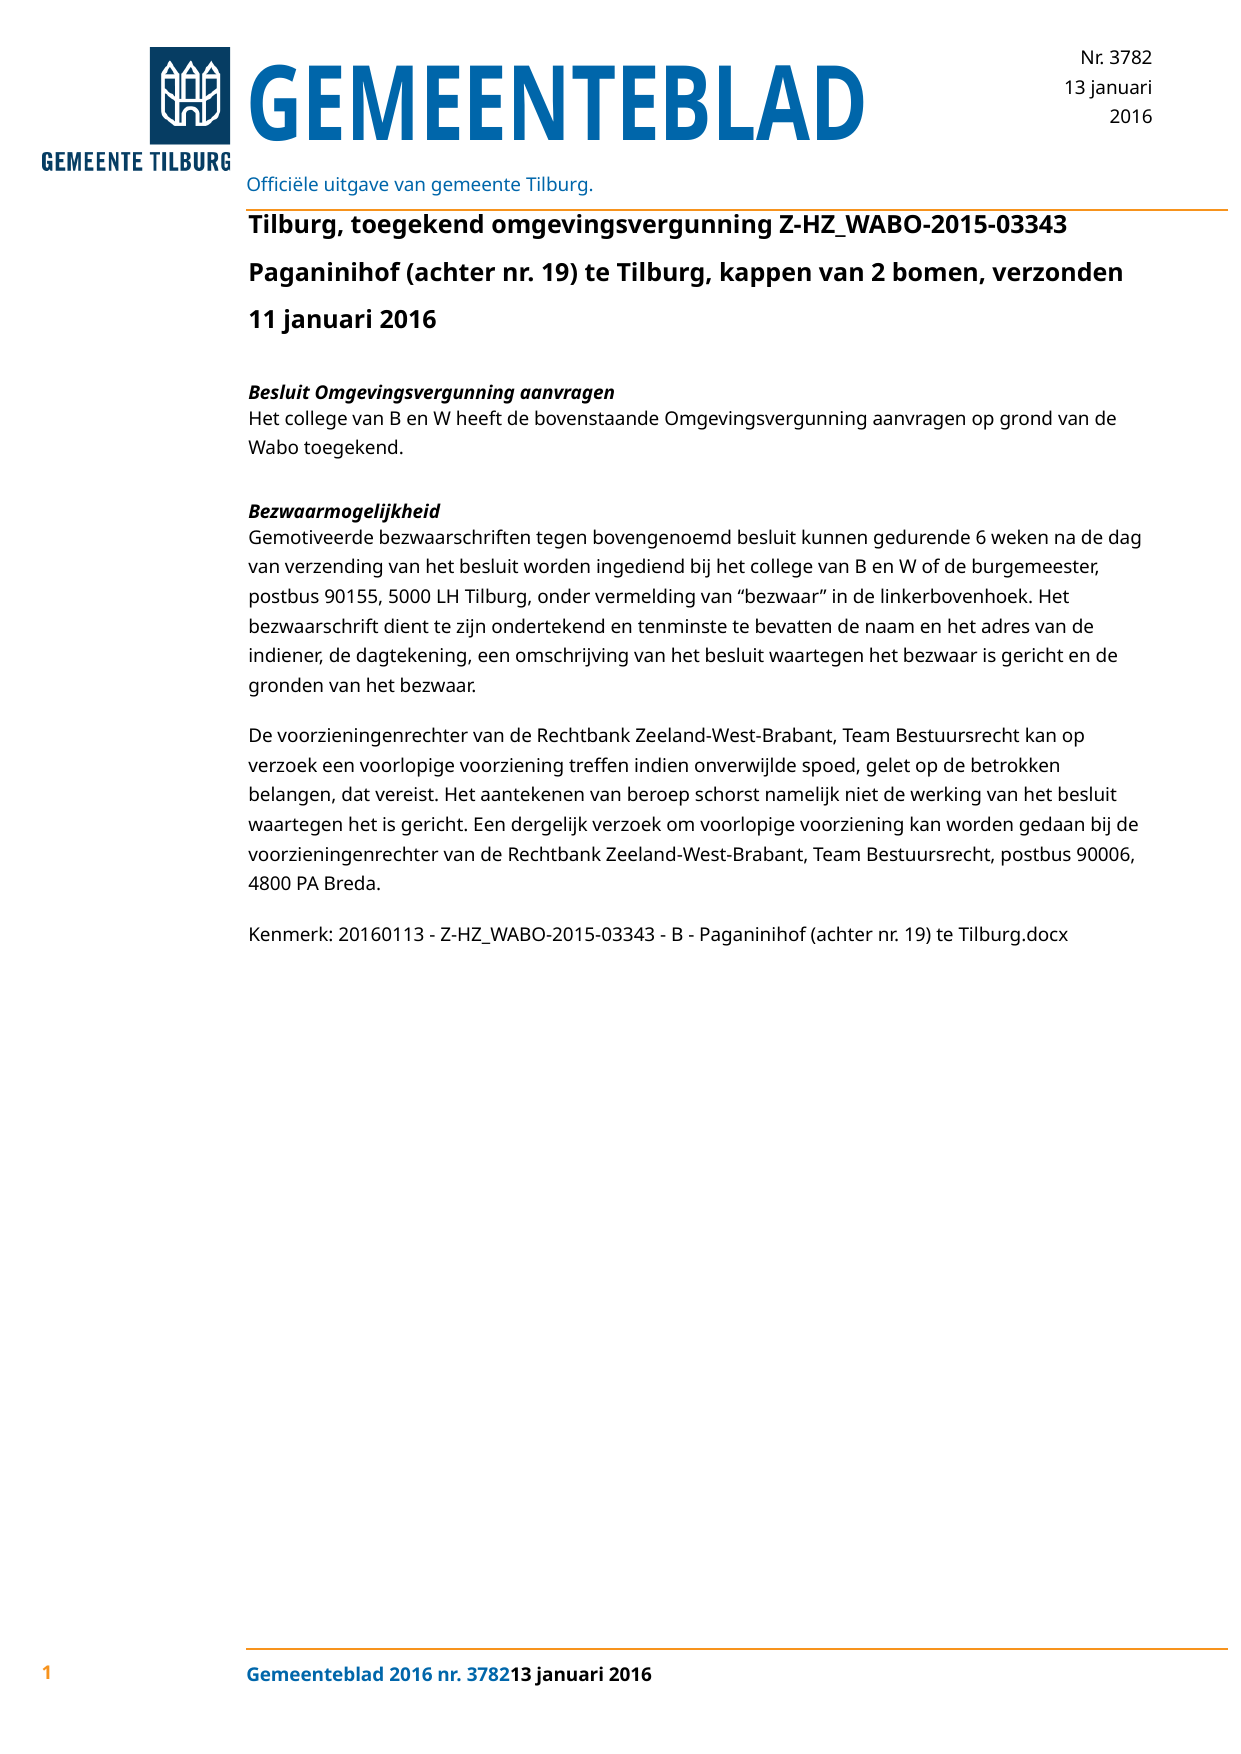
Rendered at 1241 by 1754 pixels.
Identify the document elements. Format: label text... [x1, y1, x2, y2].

text De voorzieningenrechter van de Rechtbank Zeeland-West-Brabant, Team Bestuursrecht kan op verzoek een voorlopige voorziening treffen indien onverwijlde spoed, gelet op de betrokken belangen, dat vereist. Het aantekenen van beroep schorst namelijk niet de werking van het besluit waartegen het is gericht. Een dergelijk verzoek om voorlopige voorziening kan worden gedaan bij de voorzieningenrechter van de Rechtbank Zeeland-West-Brabant, Team Bestuursrecht, postbus 90006, 4800 PA Breda. [248, 722, 1152, 896]
text Kenmerk: 20160113 - Z-HZ_WABO-2015-03343 - B - Paganinihof (achter nr. 19) te Tilburg.docx [248, 921, 1152, 946]
text Gemotiveerde bezwaarschriften tegen bovengenoemd besluit kunnen gedurende 6 weken na de dag van verzending van het besluit worden ingediend bij het college van B en W of de burgemeester, postbus 90155, 5000 LH Tilburg, onder vermelding van “bezwaar” in de linkerbovenhoek. Het bezwaarschrift dient te zijn ondertekend en tenminste te bevatten de naam en het adres van de indiener, de dagtekening, een omschrijving van het besluit waartegen het bezwaar is gericht en de gronden van het bezwaar. [248, 524, 1152, 698]
text Tilburg, toegekend omgevingsvergunning Z-HZ_WABO-2015-03343 Paganinihof (achter nr. 19) te Tilburg, kappen van 2 bomen, verzonden 11 januari 2016 [248, 211, 1152, 336]
text Het college van B en W heeft de bovenstaande Omgevingsvergunning aanvragen op grond van de Wabo toegekend. [248, 405, 1152, 460]
text Besluit Omgevingsvergunning aanvragen [248, 379, 1152, 405]
picture [41, 47, 231, 172]
text Bezwaarmogelijkheid [248, 498, 1152, 524]
